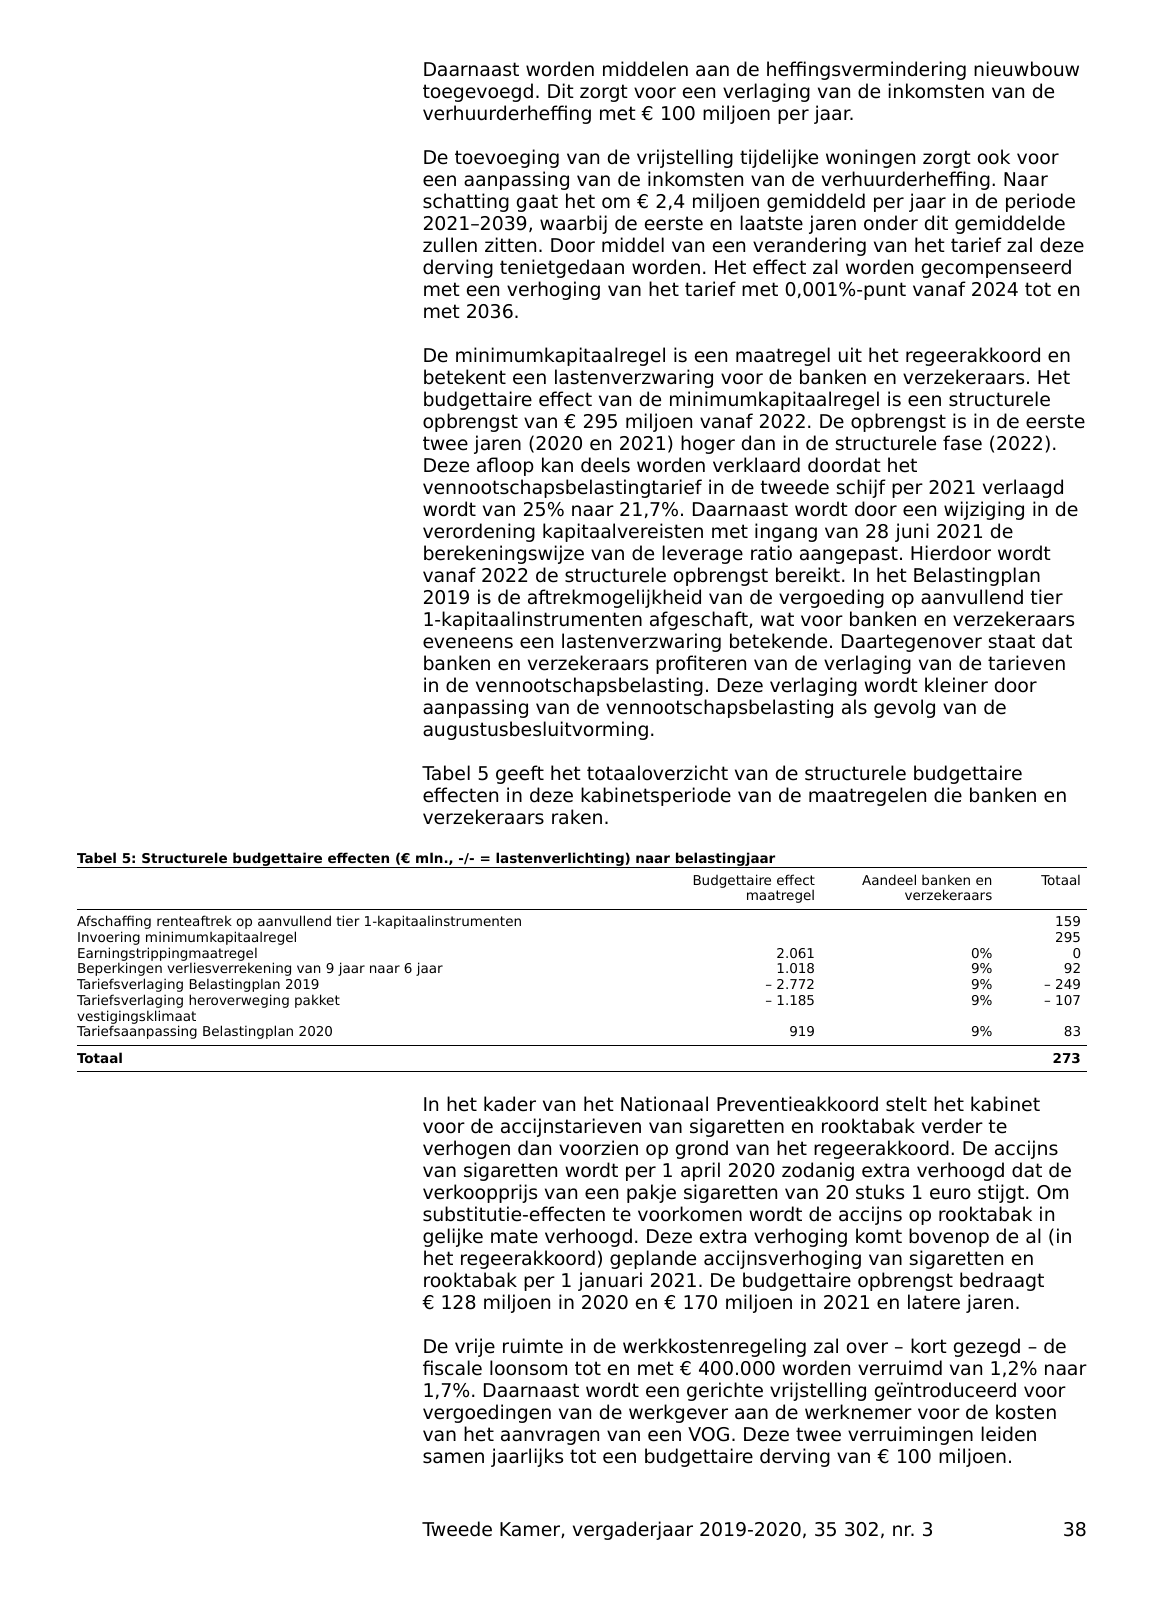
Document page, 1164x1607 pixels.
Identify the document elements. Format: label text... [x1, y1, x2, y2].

table_cell – 107 [998, 993, 1087, 1024]
table_cell [644, 930, 821, 946]
table_cell [644, 910, 821, 930]
table_cell 83 [998, 1024, 1087, 1045]
table_cell Budgettaire effect maatregel [644, 868, 821, 908]
table_cell 273 [998, 1046, 1087, 1071]
text Tabel 5 geeft het totaaloverzicht van de structurele budgettaire effecten in deze kabinetsperiode van de maatregelen die banken en verzekeraars raken. [422, 763, 1087, 829]
text Daarnaast worden middelen aan de heffingsvermindering nieuwbouw toegevoegd. Dit zorgt voor een verlaging van de inkomsten van de verhuurderheffing met € 100 miljoen per jaar. [422, 59, 1087, 125]
table_cell [644, 1046, 821, 1071]
table_cell Tariefsverlaging Belastingplan 2019 [77, 977, 644, 993]
table_cell [821, 910, 998, 930]
table_cell Beperkingen verliesverrekening van 9 jaar naar 6 jaar [77, 961, 644, 977]
table_cell 9% [821, 1024, 998, 1045]
table_cell 2.061 [644, 946, 821, 961]
table_cell 92 [998, 961, 1087, 977]
table_cell 0 [998, 946, 1087, 961]
table_cell Afschaffing renteaftrek op aanvullend tier 1-kapitaalinstrumenten [77, 910, 644, 930]
text In het kader van het Nationaal Preventieakkoord stelt het kabinet voor de accijnstarieven van sigaretten en rooktabak verder te verhogen dan voorzien op grond van het regeerakkoord. De accijns van sigaretten wordt per 1 april 2020 zodanig extra verhoogd dat de verkoopprijs van een pakje sigaretten van 20 stuks 1 euro stijgt. Om substitutie-effecten te voorkomen wordt de accijns op rooktabak in gelijke mate verhoogd. Deze extra verhoging komt bovenop de al (in het regeerakkoord) geplande accijnsverhoging van sigaretten en rooktabak per 1 januari 2021. De budgettaire opbrengst bedraagt € 128 miljoen in 2020 en € 170 miljoen in 2021 en latere jaren. [422, 1094, 1087, 1314]
text De vrije ruimte in de werkkostenregeling zal over – kort gezegd – de fiscale loonsom tot en met € 400.000 worden verruimd van 1,2% naar 1,7%. Daarnaast wordt een gerichte vrijstelling geïntroduceerd voor vergoedingen van de werkgever aan de werknemer voor de kosten van het aanvragen van een VOG. Deze twee verruimingen leiden samen jaarlijks tot een budgettaire derving van € 100 miljoen. [422, 1336, 1087, 1468]
table_cell – 1.185 [644, 993, 821, 1024]
text De minimumkapitaalregel is een maatregel uit het regeerakkoord en betekent een lastenverzwaring voor de banken en verzekeraars. Het budgettaire effect van de minimumkapitaalregel is een structurele opbrengst van € 295 miljoen vanaf 2022. De opbrengst is in de eerste twee jaren (2020 en 2021) hoger dan in de structurele fase (2022). Deze afloop kan deels worden verklaard doordat het vennootschapsbelastingtarief in de tweede schijf per 2021 verlaagd wordt van 25% naar 21,7%. Daarnaast wordt door een wijziging in de verordening kapitaalvereisten met ingang van 28 juni 2021 de berekeningswijze van de leverage ratio aangepast. Hierdoor wordt vanaf 2022 de structurele opbrengst bereikt. In het Belastingplan 2019 is de aftrekmogelijkheid van de vergoeding op aanvullend tier 1-kapitaalinstrumenten afgeschaft, wat voor banken en verzekeraars eveneens een lastenverzwaring betekende. Daartegenover staat dat banken en verzekeraars profiteren van de verlaging van de tarieven in de vennootschapsbelasting. Deze verlaging wordt kleiner door aanpassing van de vennootschapsbelasting als gevolg van de augustusbesluitvorming. [422, 345, 1087, 741]
table_cell Totaal [998, 868, 1087, 908]
table_cell Totaal [77, 1046, 644, 1071]
table_cell 295 [998, 930, 1087, 946]
table_cell Invoering minimumkapitaalregel [77, 930, 644, 946]
table_cell 1.018 [644, 961, 821, 977]
table_cell Aandeel banken en verzekeraars [821, 868, 998, 908]
table_cell [821, 930, 998, 946]
table_cell Tariefsaanpassing Belastingplan 2020 [77, 1024, 644, 1045]
table_cell 9% [821, 977, 998, 993]
table_cell [821, 1046, 998, 1071]
table_cell 919 [644, 1024, 821, 1045]
table_cell [77, 868, 644, 908]
table_header Tabel 5: Structurele budgettaire effecten (€ mln., -/- = lastenverlichting) naar belastingjaar [77, 851, 1087, 867]
table_cell 0% [821, 946, 998, 961]
table_cell 9% [821, 993, 998, 1024]
table_cell Earningstrippingmaatregel [77, 946, 644, 961]
table_cell 9% [821, 961, 998, 977]
text De toevoeging van de vrijstelling tijdelijke woningen zorgt ook voor een aanpassing van de inkomsten van de verhuurderheffing. Naar schatting gaat het om € 2,4 miljoen gemiddeld per jaar in de periode 2021–2039, waarbij de eerste en laatste jaren onder dit gemiddelde zullen zitten. Door middel van een verandering van het tarief zal deze derving tenietgedaan worden. Het effect zal worden gecompenseerd met een verhoging van het tarief met 0,001%-punt vanaf 2024 tot en met 2036. [422, 147, 1087, 323]
table_cell – 2.772 [644, 977, 821, 993]
table_cell 159 [998, 910, 1087, 930]
table_cell Tariefsverlaging heroverweging pakket vestigingsklimaat [77, 993, 644, 1024]
table_cell – 249 [998, 977, 1087, 993]
